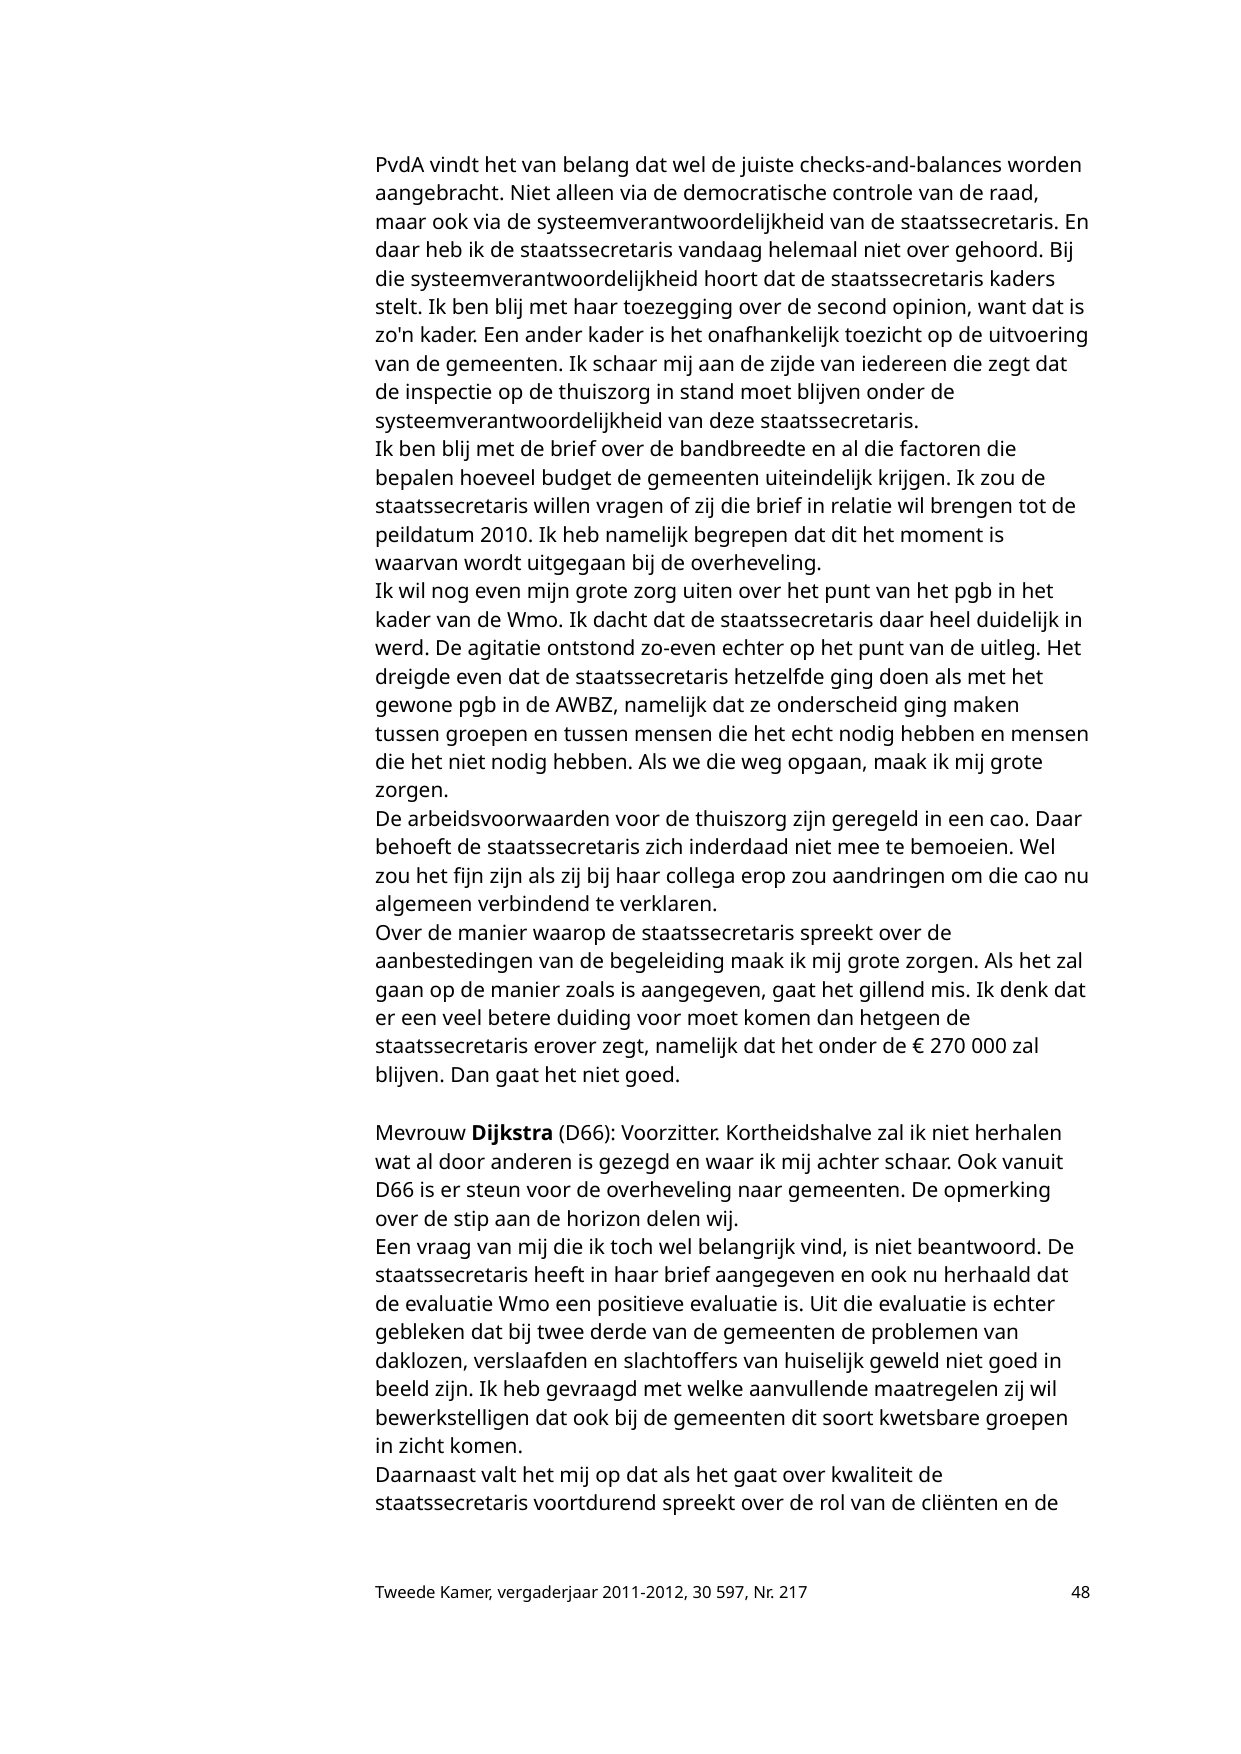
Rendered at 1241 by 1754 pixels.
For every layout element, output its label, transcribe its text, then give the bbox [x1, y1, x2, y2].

text Over de manier waarop de staatssecretaris spreekt over de aanbestedingen van de begeleiding maak ik mij grote zorgen. Als het zal gaan op de manier zoals is aangegeven, gaat het gillend mis. Ik denk dat er een veel betere duiding voor moet komen dan hetgeen de staatssecretaris erover zegt, namelijk dat het onder de € 270 000 zal blijven. Dan gaat het niet goed. [375, 918, 1090, 1088]
text Ik ben blij met de brief over de bandbreedte en al die factoren die bepalen hoeveel budget de gemeenten uiteindelijk krijgen. Ik zou de staatssecretaris willen vragen of zij die brief in relatie wil brengen tot de peildatum 2010. Ik heb namelijk begrepen dat dit het moment is waarvan wordt uitgegaan bij de overheveling. [375, 434, 1090, 577]
text PvdA vindt het van belang dat wel de juiste checks-and-balances worden aangebracht. Niet alleen via de democratische controle van de raad, maar ook via de systeemverantwoordelijkheid van de staatssecretaris. En daar heb ik de staatssecretaris vandaag helemaal niet over gehoord. Bij die systeemverantwoordelijkheid hoort dat de staatssecretaris kaders stelt. Ik ben blij met haar toezegging over de second opinion, want dat is zo'n kader. Een ander kader is het onafhankelijk toezicht op de uitvoering van de gemeenten. Ik schaar mij aan de zijde van iedereen die zegt dat de inspectie op de thuiszorg in stand moet blijven onder de systeemverantwoordelijkheid van deze staatssecretaris. [375, 150, 1090, 434]
text De arbeidsvoorwaarden voor de thuiszorg zijn geregeld in een cao. Daar behoeft de staatssecretaris zich inderdaad niet mee te bemoeien. Wel zou het fijn zijn als zij bij haar collega erop zou aandringen om die cao nu algemeen verbindend te verklaren. [375, 804, 1090, 918]
text Ik wil nog even mijn grote zorg uiten over het punt van het pgb in het kader van de Wmo. Ik dacht dat de staatssecretaris daar heel duidelijk in werd. De agitatie ontstond zo-even echter op het punt van de uitleg. Het dreigde even dat de staatssecretaris hetzelfde ging doen als met het gewone pgb in de AWBZ, namelijk dat ze onderscheid ging maken tussen groepen en tussen mensen die het echt nodig hebben en mensen die het niet nodig hebben. Als we die weg opgaan, maak ik mij grote zorgen. [375, 577, 1090, 804]
text Daarnaast valt het mij op dat als het gaat over kwaliteit de staatssecretaris voortdurend spreekt over de rol van de cliënten en de [375, 1460, 1090, 1517]
text Mevrouw Dijkstra (D66): Voorzitter. Kortheidshalve zal ik niet herhalen wat al door anderen is gezegd en waar ik mij achter schaar. Ook vanuit D66 is er steun voor de overheveling naar gemeenten. De opmerking over de stip aan de horizon delen wij. [375, 1118, 1090, 1232]
text Een vraag van mij die ik toch wel belangrijk vind, is niet beantwoord. De staatssecretaris heeft in haar brief aangegeven en ook nu herhaald dat de evaluatie Wmo een positieve evaluatie is. Uit die evaluatie is echter gebleken dat bij twee derde van de gemeenten de problemen van daklozen, verslaafden en slachtoffers van huiselijk geweld niet goed in beeld zijn. Ik heb gevraagd met welke aanvullende maatregelen zij wil bewerkstelligen dat ook bij de gemeenten dit soort kwetsbare groepen in zicht komen. [375, 1232, 1090, 1460]
